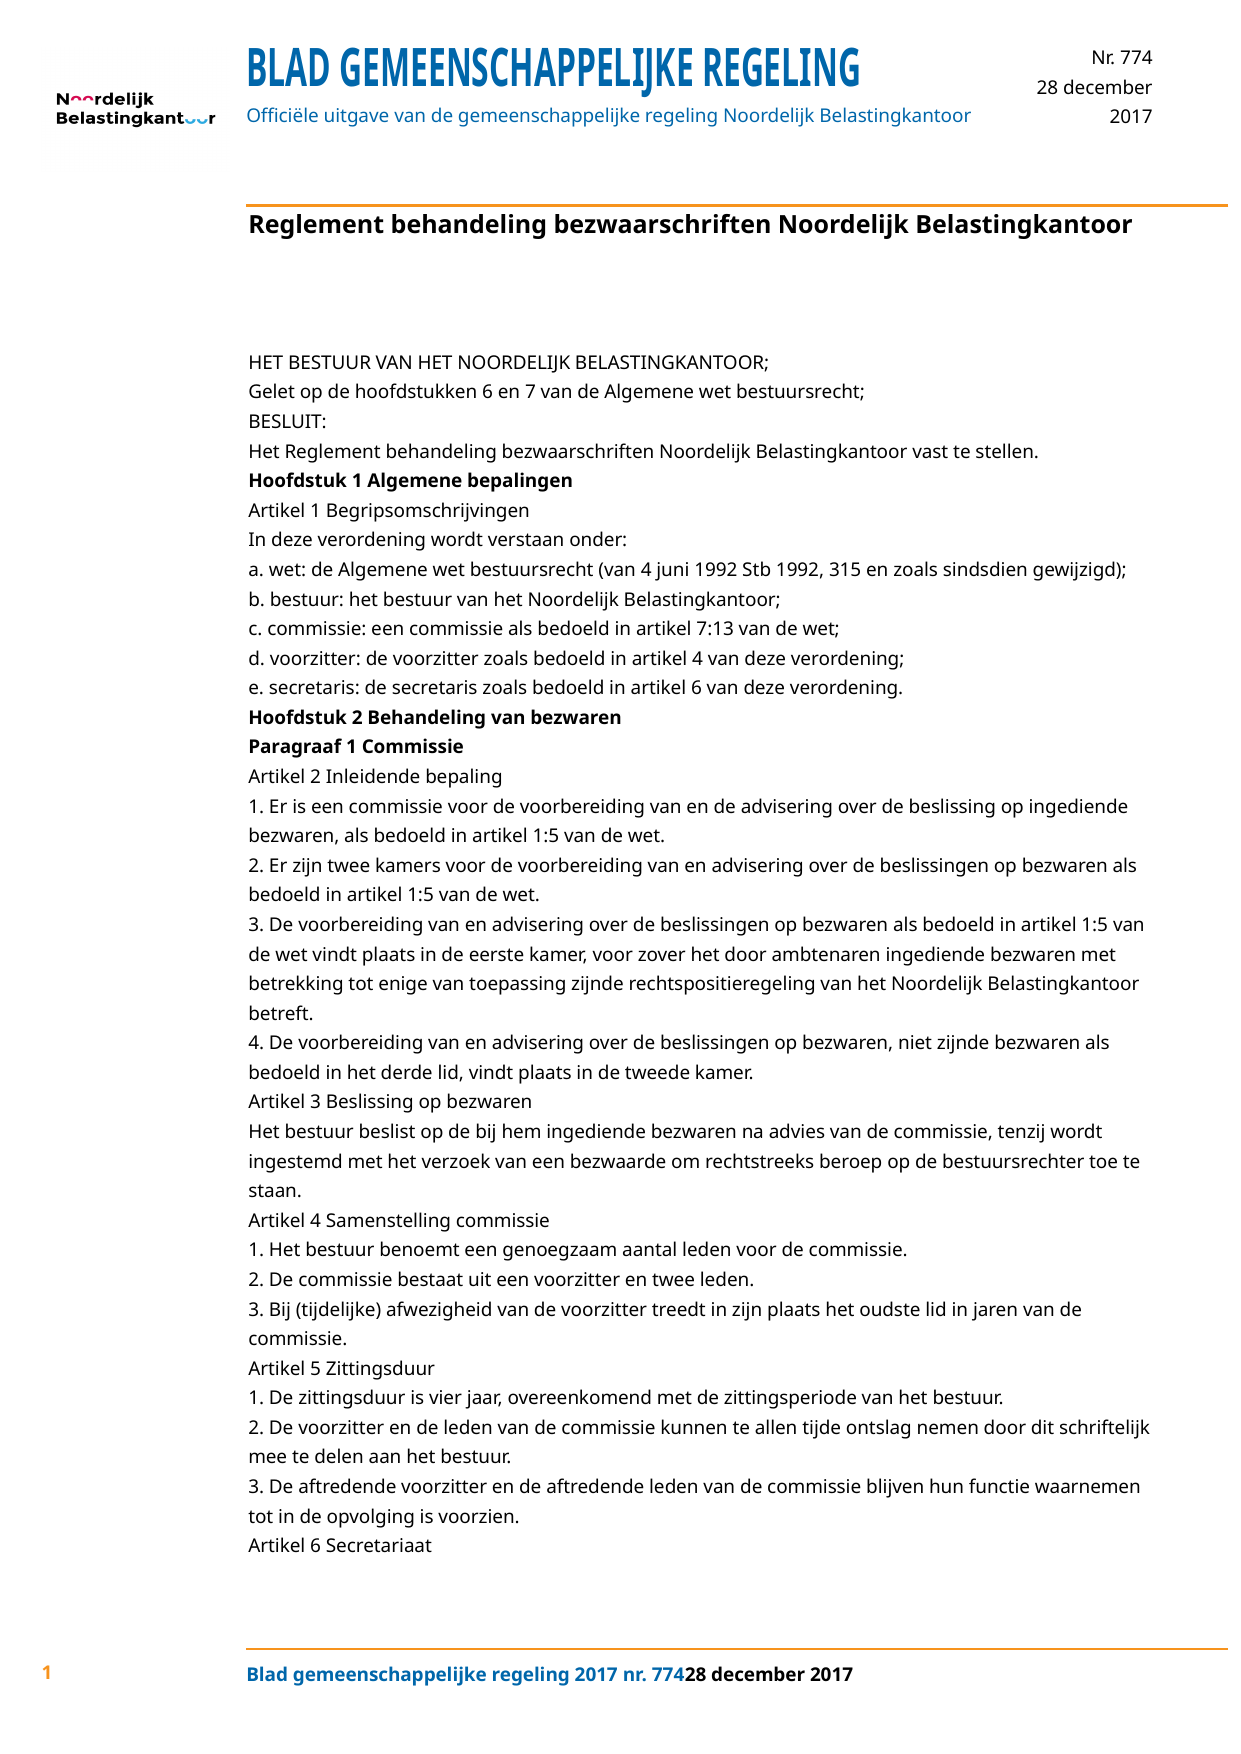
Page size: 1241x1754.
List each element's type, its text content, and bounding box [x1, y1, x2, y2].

text BESLUIT: [248, 408, 1152, 434]
text Hoofdstuk 2 Behandeling van bezwaren [248, 704, 1152, 730]
text 1. Het bestuur benoemt een genoegzaam aantal leden voor de commissie. [248, 1237, 1152, 1262]
text 2. Er zijn twee kamers voor de voorbereiding van en advisering over de beslissingen op bezwaren als bedoeld in artikel 1:5 van de wet. [248, 852, 1152, 907]
text 1. Er is een commissie voor de voorbereiding van en de advisering over de beslissing op ingediende bezwaren, als bedoeld in artikel 1:5 van de wet. [248, 793, 1152, 848]
text HET BESTUUR VAN HET NOORDELIJK BELASTINGKANTOOR; [248, 349, 1152, 375]
text 3. De voorbereiding van en advisering over de beslissingen op bezwaren als bedoeld in artikel 1:5 van de wet vindt plaats in de eerste kamer, voor zover het door ambtenaren ingediende bezwaren met betrekking tot enige van toepassing zijnde rechtspositieregeling van het Noordelijk Belastingkantoor betreft. [248, 911, 1152, 1026]
text Artikel 6 Secretariaat [248, 1532, 1152, 1558]
text Het bestuur beslist op de bij hem ingediende bezwaren na advies van de commissie, tenzij wordt ingestemd met het verzoek van een bezwaarde om rechtstreeks beroep op de bestuursrechter toe te staan. [248, 1118, 1152, 1203]
text 3. De aftredende voorzitter en de aftredende leden van de commissie blijven hun functie waarnemen tot in de opvolging is voorzien. [248, 1473, 1152, 1529]
text d. voorzitter: de voorzitter zoals bedoeld in artikel 4 van deze verordening; [248, 645, 1152, 671]
text Artikel 2 Inleidende bepaling [248, 763, 1152, 789]
text 3. Bij (tijdelijke) afwezigheid van de voorzitter treedt in zijn plaats het oudste lid in jaren van de commissie. [248, 1296, 1152, 1351]
text e. secretaris: de secretaris zoals bedoeld in artikel 6 van deze verordening. [248, 674, 1152, 700]
text b. bestuur: het bestuur van het Noordelijk Belastingkantoor; [248, 586, 1152, 612]
text 4. De voorbereiding van en advisering over de beslissingen op bezwaren, niet zijnde bezwaren als bedoeld in het derde lid, vindt plaats in de tweede kamer. [248, 1029, 1152, 1085]
text Hoofdstuk 1 Algemene bepalingen [248, 467, 1152, 493]
text Paragraaf 1 Commissie [248, 734, 1152, 759]
text a. wet: de Algemene wet bestuursrecht (van 4 juni 1992 Stb 1992, 315 en zoals sindsdien gewijzigd); [248, 556, 1152, 582]
text Artikel 5 Zittingsduur [248, 1355, 1152, 1381]
text Reglement behandeling bezwaarschriften Noordelijk Belastingkantoor [248, 207, 1152, 241]
text In deze verordening wordt verstaan onder: [248, 527, 1152, 552]
text Artikel 1 Begripsomschrijvingen [248, 497, 1152, 523]
text Artikel 3 Beslissing op bezwaren [248, 1089, 1152, 1114]
text c. commissie: een commissie als bedoeld in artikel 7:13 van de wet; [248, 615, 1152, 641]
text 2. De voorzitter en de leden van de commissie kunnen te allen tijde ontslag nemen door dit schriftelijk mee te delen aan het bestuur. [248, 1414, 1152, 1469]
text Het Reglement behandeling bezwaarschriften Noordelijk Belastingkantoor vast te stellen. [248, 438, 1152, 464]
text Artikel 4 Samenstelling commissie [248, 1207, 1152, 1233]
picture [41, 47, 231, 172]
text Gelet op de hoofdstukken 6 en 7 van de Algemene wet bestuursrecht; [248, 379, 1152, 404]
text 2. De commissie bestaat uit een voorzitter en twee leden. [248, 1266, 1152, 1292]
text 1. De zittingsduur is vier jaar, overeenkomend met de zittingsperiode van het bestuur. [248, 1384, 1152, 1410]
